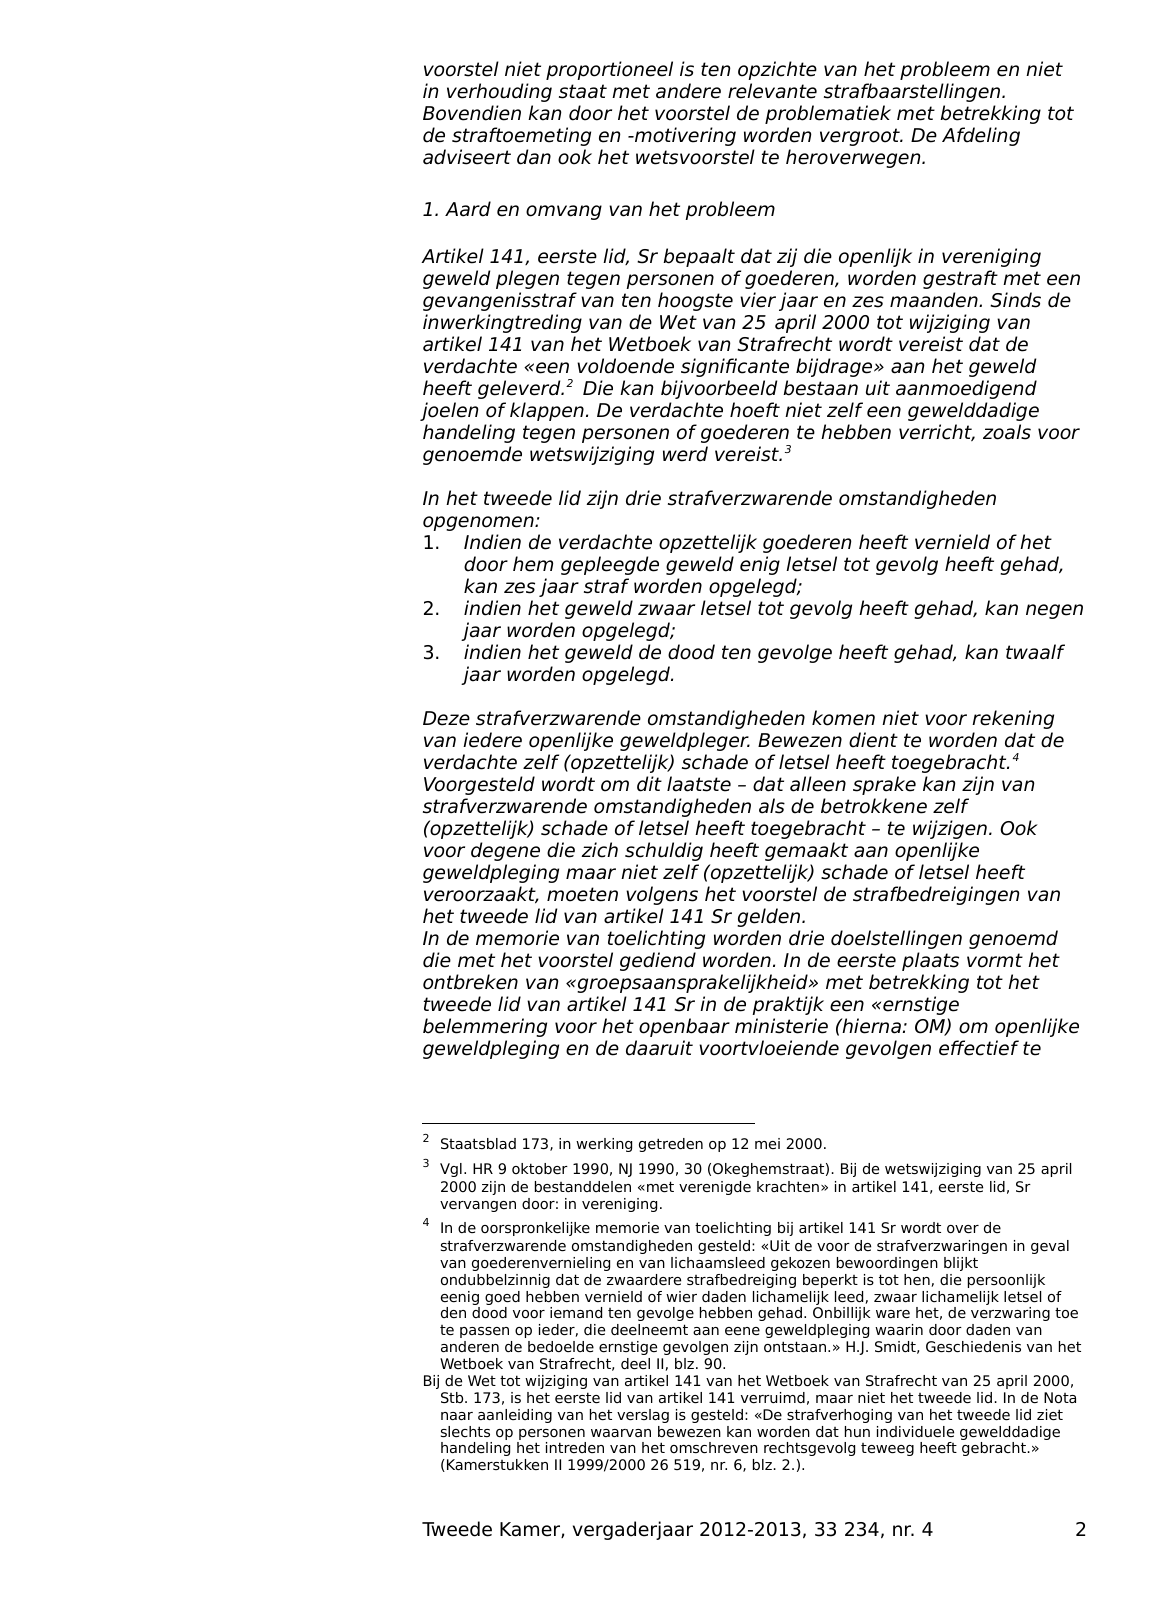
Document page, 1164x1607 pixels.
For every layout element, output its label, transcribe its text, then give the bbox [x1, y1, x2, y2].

text Vgl. HR 9 oktober 1990, NJ 1990, 30 (Okeghemstraat). Bij de wetswijziging van 25 april 2000 zijn de bestanddelen «met verenigde krachten» in artikel 141, eerste lid, Sr vervangen door: in vereniging. [422, 1157, 1087, 1213]
text Bij de Wet tot wijziging van artikel 141 van het Wetboek van Strafrecht van 25 april 2000, Stb. 173, is het eerste lid van artikel 141 verruimd, maar niet het tweede lid. In de Nota naar aanleiding van het verslag is gesteld: «De strafverhoging van het tweede lid ziet slechts op personen waarvan bewezen kan worden dat hun individuele gewelddadige handeling het intreden van het omschreven rechtsgevolg teweeg heeft gebracht.» (Kamerstukken II 1999/2000 26 519, nr. 6, blz. 2.). [422, 1373, 1087, 1474]
text 2. indien het geweld zwaar letsel tot gevolg heeft gehad, kan negen jaar worden opgelegd; [422, 598, 1087, 642]
text Staatsblad 173, in werking getreden op 12 mei 2000. [422, 1132, 1087, 1154]
text Artikel 141, eerste lid, Sr bepaalt dat zij die openlijk in vereniging geweld plegen tegen personen of goederen, worden gestraft met een gevangenisstraf van ten hoogste vier jaar en zes maanden. Sinds de inwerkingtreding van de Wet van 25 april 2000 tot wijziging van artikel 141 van het Wetboek van Strafrecht wordt vereist dat de verdachte «een voldoende significante bijdrage» aan het geweld heeft geleverd. Die kan bijvoorbeeld bestaan uit aanmoedigend joelen of klappen. De verdachte hoeft niet zelf een gewelddadige handeling tegen personen of goederen te hebben verricht, zoals voor genoemde wetswijziging werd vereist. [422, 246, 1087, 466]
text In het tweede lid zijn drie strafverzwarende omstandigheden opgenomen: [422, 488, 1087, 532]
text Deze strafverzwarende omstandigheden komen niet voor rekening van iedere openlijke geweldpleger. Bewezen dient te worden dat de verdachte zelf (opzettelijk) schade of letsel heeft toegebracht. Voorgesteld wordt om dit laatste – dat alleen sprake kan zijn van strafverzwarende omstandigheden als de betrokkene zelf (opzettelijk) schade of letsel heeft toegebracht – te wijzigen. Ook voor degene die zich schuldig heeft gemaakt aan openlijke geweldpleging maar niet zelf (opzettelijk) schade of letsel heeft veroorzaakt, moeten volgens het voorstel de strafbedreigingen van het tweede lid van artikel 141 Sr gelden. [422, 708, 1087, 928]
text 3. indien het geweld de dood ten gevolge heeft gehad, kan twaalf jaar worden opgelegd. [422, 642, 1087, 686]
subtitle 1. Aard en omvang van het probleem [422, 199, 1087, 221]
text In de memorie van toelichting worden drie doelstellingen genoemd die met het voorstel gediend worden. In de eerste plaats vormt het ontbreken van «groepsaansprakelijkheid» met betrekking tot het tweede lid van artikel 141 Sr in de praktijk een «ernstige belemmering voor het openbaar ministerie (hierna: OM) om openlijke geweldpleging en de daaruit voortvloeiende gevolgen effectief te [422, 928, 1087, 1059]
text In de oorspronkelijke memorie van toelichting bij artikel 141 Sr wordt over de strafverzwarende omstandigheden gesteld: «Uit de voor de strafverzwaringen in geval van goederenvernieling en van lichaamsleed gekozen bewoordingen blijkt ondubbelzinnig dat de zwaardere strafbedreiging beperkt is tot hen, die persoonlijk eenig goed hebben vernield of wier daden lichamelijk leed, zwaar lichamelijk letsel of den dood voor iemand ten gevolge hebben gehad. Onbillijk ware het, de verzwaring toe te passen op ieder, die deelneemt aan eene geweldpleging waarin door daden van anderen de bedoelde ernstige gevolgen zijn ontstaan.» H.J. Smidt, Geschiedenis van het Wetboek van Strafrecht, deel II, blz. 90. [422, 1216, 1087, 1373]
text 1. Indien de verdachte opzettelijk goederen heeft vernield of het door hem gepleegde geweld enig letsel tot gevolg heeft gehad, kan zes jaar straf worden opgelegd; [422, 532, 1087, 598]
text voorstel niet proportioneel is ten opzichte van het probleem en niet in verhouding staat met andere relevante strafbaarstellingen. Bovendien kan door het voorstel de problematiek met betrekking tot de straftoemeting en -motivering worden vergroot. De Afdeling adviseert dan ook het wetsvoorstel te heroverwegen. [422, 59, 1087, 169]
